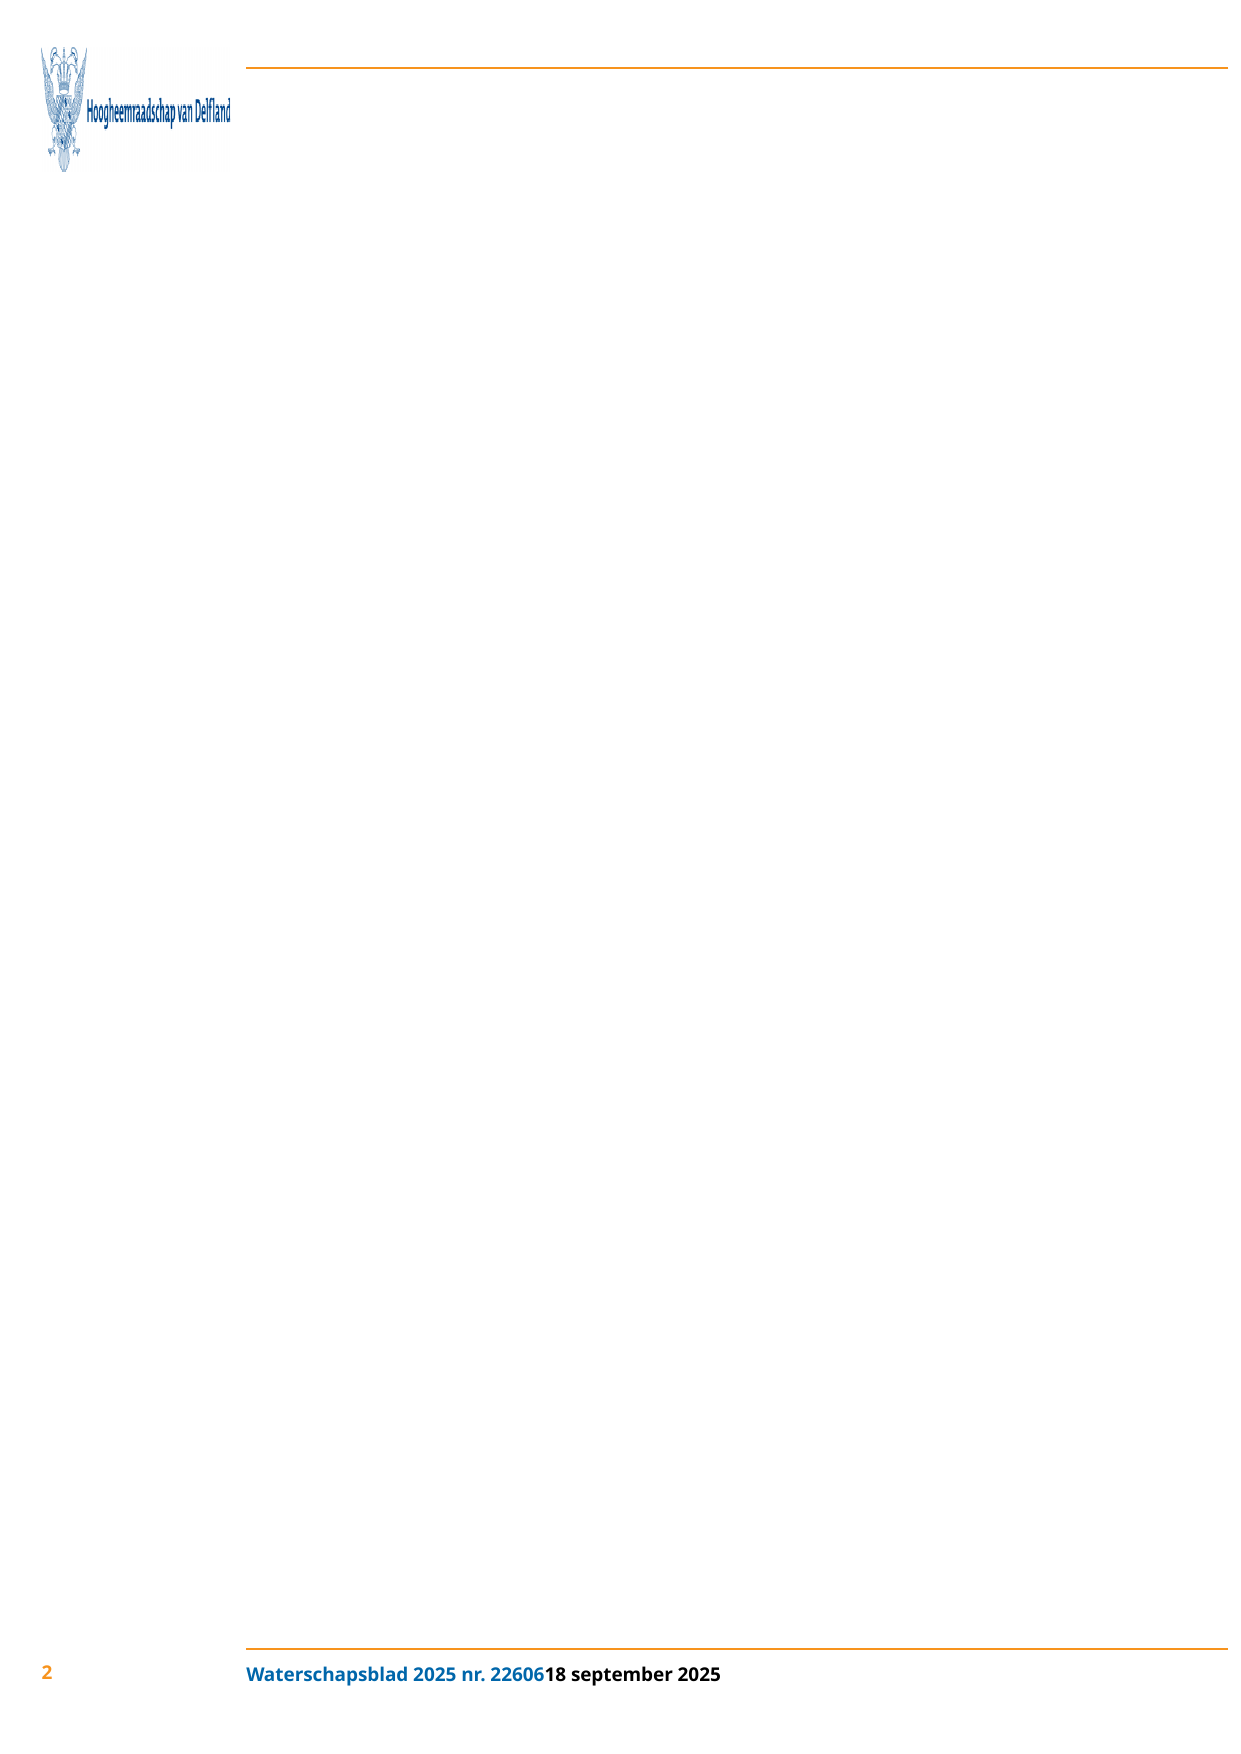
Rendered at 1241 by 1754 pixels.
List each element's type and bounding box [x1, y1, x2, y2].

picture [41, 47, 231, 172]
